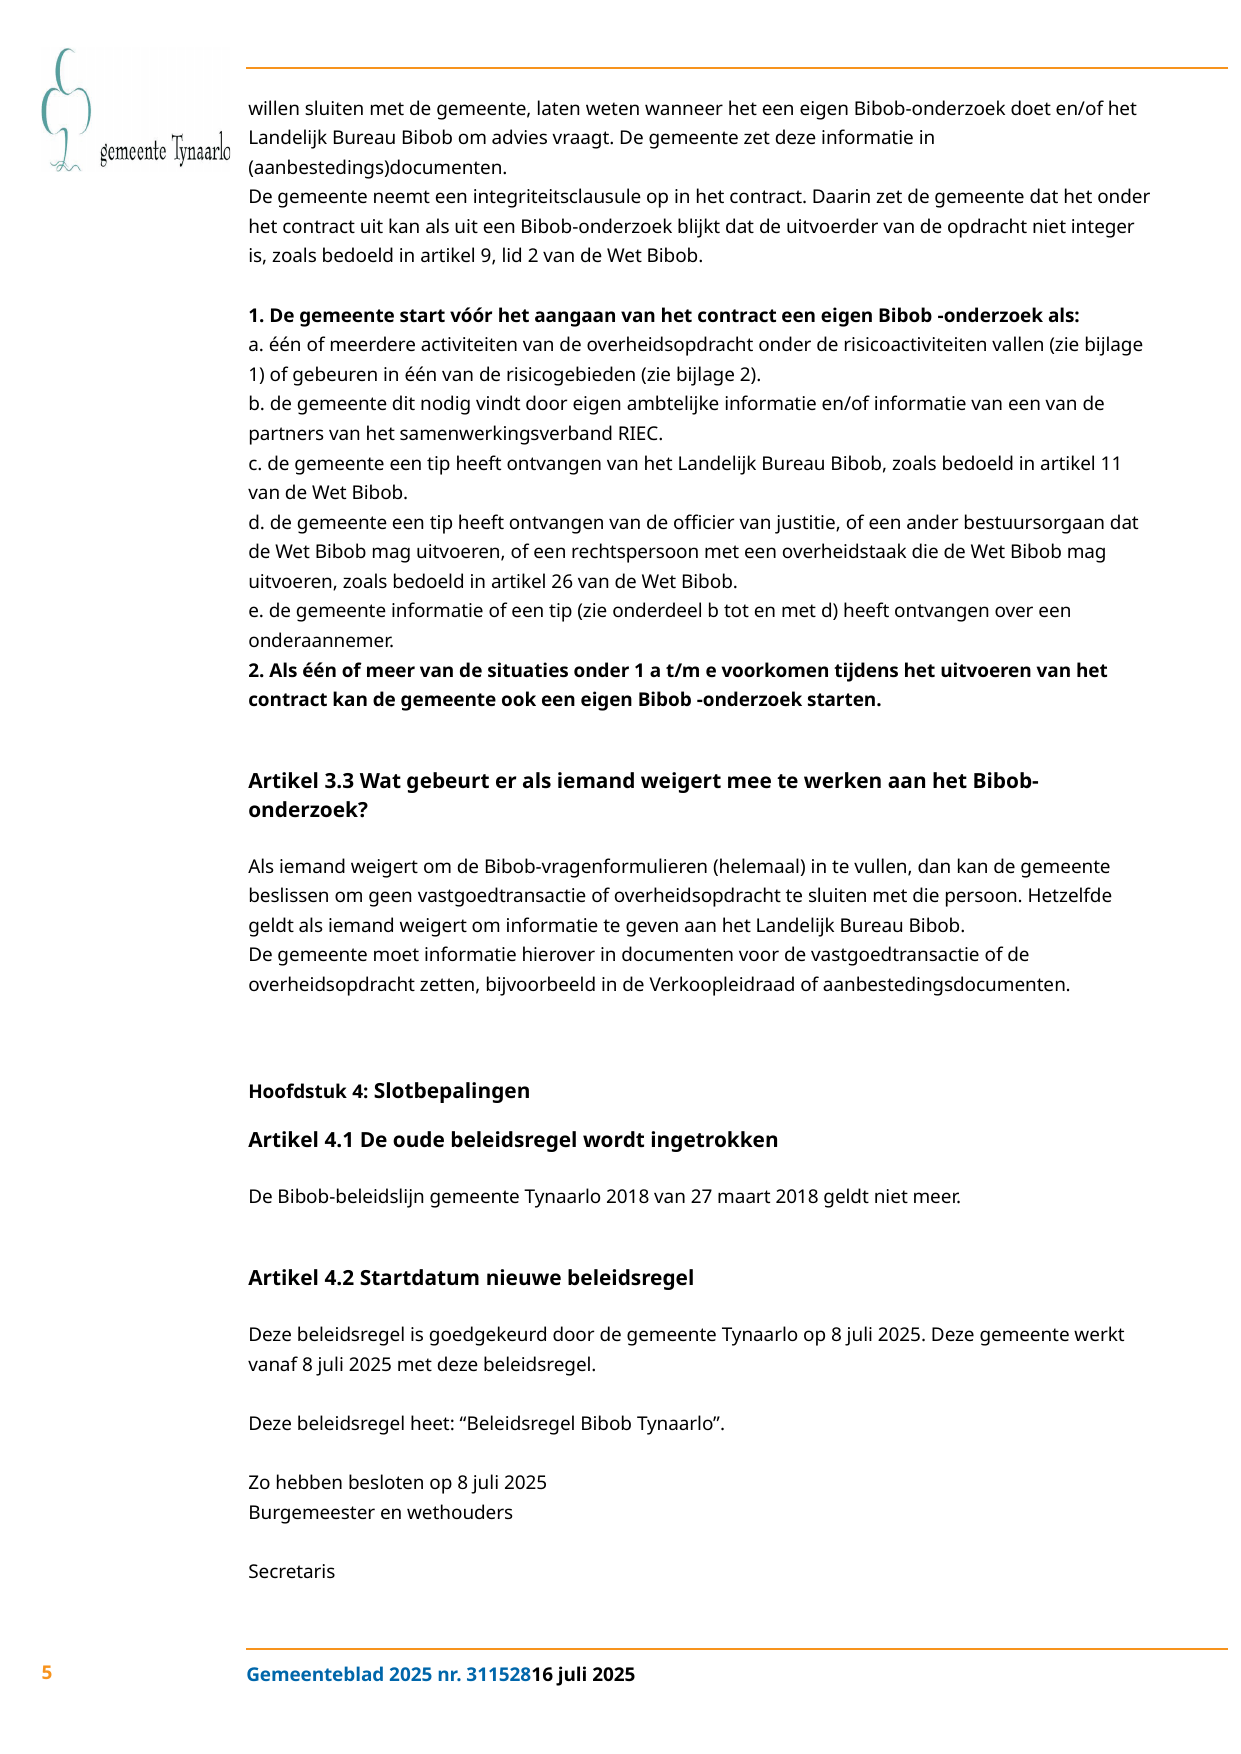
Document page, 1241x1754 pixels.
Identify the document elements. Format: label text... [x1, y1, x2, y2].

text Burgemeester en wethouders [248, 1499, 1152, 1524]
text 2. Als één of meer van de situaties onder 1 a t/m e voorkomen tijdens het uitvoeren van het contract kan de gemeente ook een eigen Bibob -onderzoek starten. [248, 657, 1152, 712]
text Artikel 3.3 Wat gebeurt er als iemand weigert mee te werken aan het Bibob-onderzoek? [248, 766, 1152, 823]
text Artikel 4.1 De oude beleidsregel wordt ingetrokken [248, 1125, 1152, 1154]
text Als iemand weigert om de Bibob-vragenformulieren (helemaal) in te vullen, dan kan de gemeente beslissen om geen vastgoedtransactie of overheidsopdracht te sluiten met die persoon. Hetzelfde geldt als iemand weigert om informatie te geven aan het Landelijk Bureau Bibob. [248, 853, 1152, 938]
text b. de gemeente dit nodig vindt door eigen ambtelijke informatie en/of informatie van een van de partners van het samenwerkingsverband RIEC. [248, 391, 1152, 446]
text De Bibob-beleidslijn gemeente Tynaarlo 2018 van 27 maart 2018 geldt niet meer. [248, 1183, 1152, 1209]
text Deze beleidsregel is goedgekeurd door de gemeente Tynaarlo op 8 juli 2025. Deze gemeente werkt vanaf 8 juli 2025 met deze beleidsregel. [248, 1321, 1152, 1377]
text willen sluiten met de gemeente, laten weten wanneer het een eigen Bibob-onderzoek doet en/of het Landelijk Bureau Bibob om advies vraagt. De gemeente zet deze informatie in (aanbestedings)documenten. [248, 95, 1152, 180]
text Hoofdstuk 4: Slotbepalingen [248, 1076, 1152, 1104]
text Deze beleidsregel heet: “Beleidsregel Bibob Tynaarlo”. [248, 1410, 1152, 1436]
text c. de gemeente een tip heeft ontvangen van het Landelijk Bureau Bibob, zoals bedoeld in artikel 11 van de Wet Bibob. [248, 450, 1152, 505]
text a. één of meerdere activiteiten van de overheidsopdracht onder de risicoactiviteiten vallen (zie bijlage 1) of gebeuren in één van de risicogebieden (zie bijlage 2). [248, 331, 1152, 387]
text Secretaris [248, 1558, 1152, 1584]
picture [41, 47, 231, 172]
text 1. De gemeente start vóór het aangaan van het contract een eigen Bibob -onderzoek als: [248, 302, 1152, 328]
text De gemeente moet informatie hierover in documenten voor de vastgoedtransactie of de overheidsopdracht zetten, bijvoorbeeld in de Verkoopleidraad of aanbestedingsdocumenten. [248, 942, 1152, 997]
text e. de gemeente informatie of een tip (zie onderdeel b tot en met d) heeft ontvangen over een onderaannemer. [248, 598, 1152, 653]
text De gemeente neemt een integriteitsclausule op in het contract. Daarin zet de gemeente dat het onder het contract uit kan als uit een Bibob-onderzoek blijkt dat de uitvoerder van de opdracht niet integer is, zoals bedoeld in artikel 9, lid 2 van de Wet Bibob. [248, 183, 1152, 268]
text d. de gemeente een tip heeft ontvangen van de officier van justitie, of een ander bestuursorgaan dat de Wet Bibob mag uitvoeren, of een rechtspersoon met een overheidstaak die de Wet Bibob mag uitvoeren, zoals bedoeld in artikel 26 van de Wet Bibob. [248, 509, 1152, 594]
text Artikel 4.2 Startdatum nieuwe beleidsregel [248, 1263, 1152, 1292]
text Zo hebben besloten op 8 juli 2025 [248, 1469, 1152, 1495]
